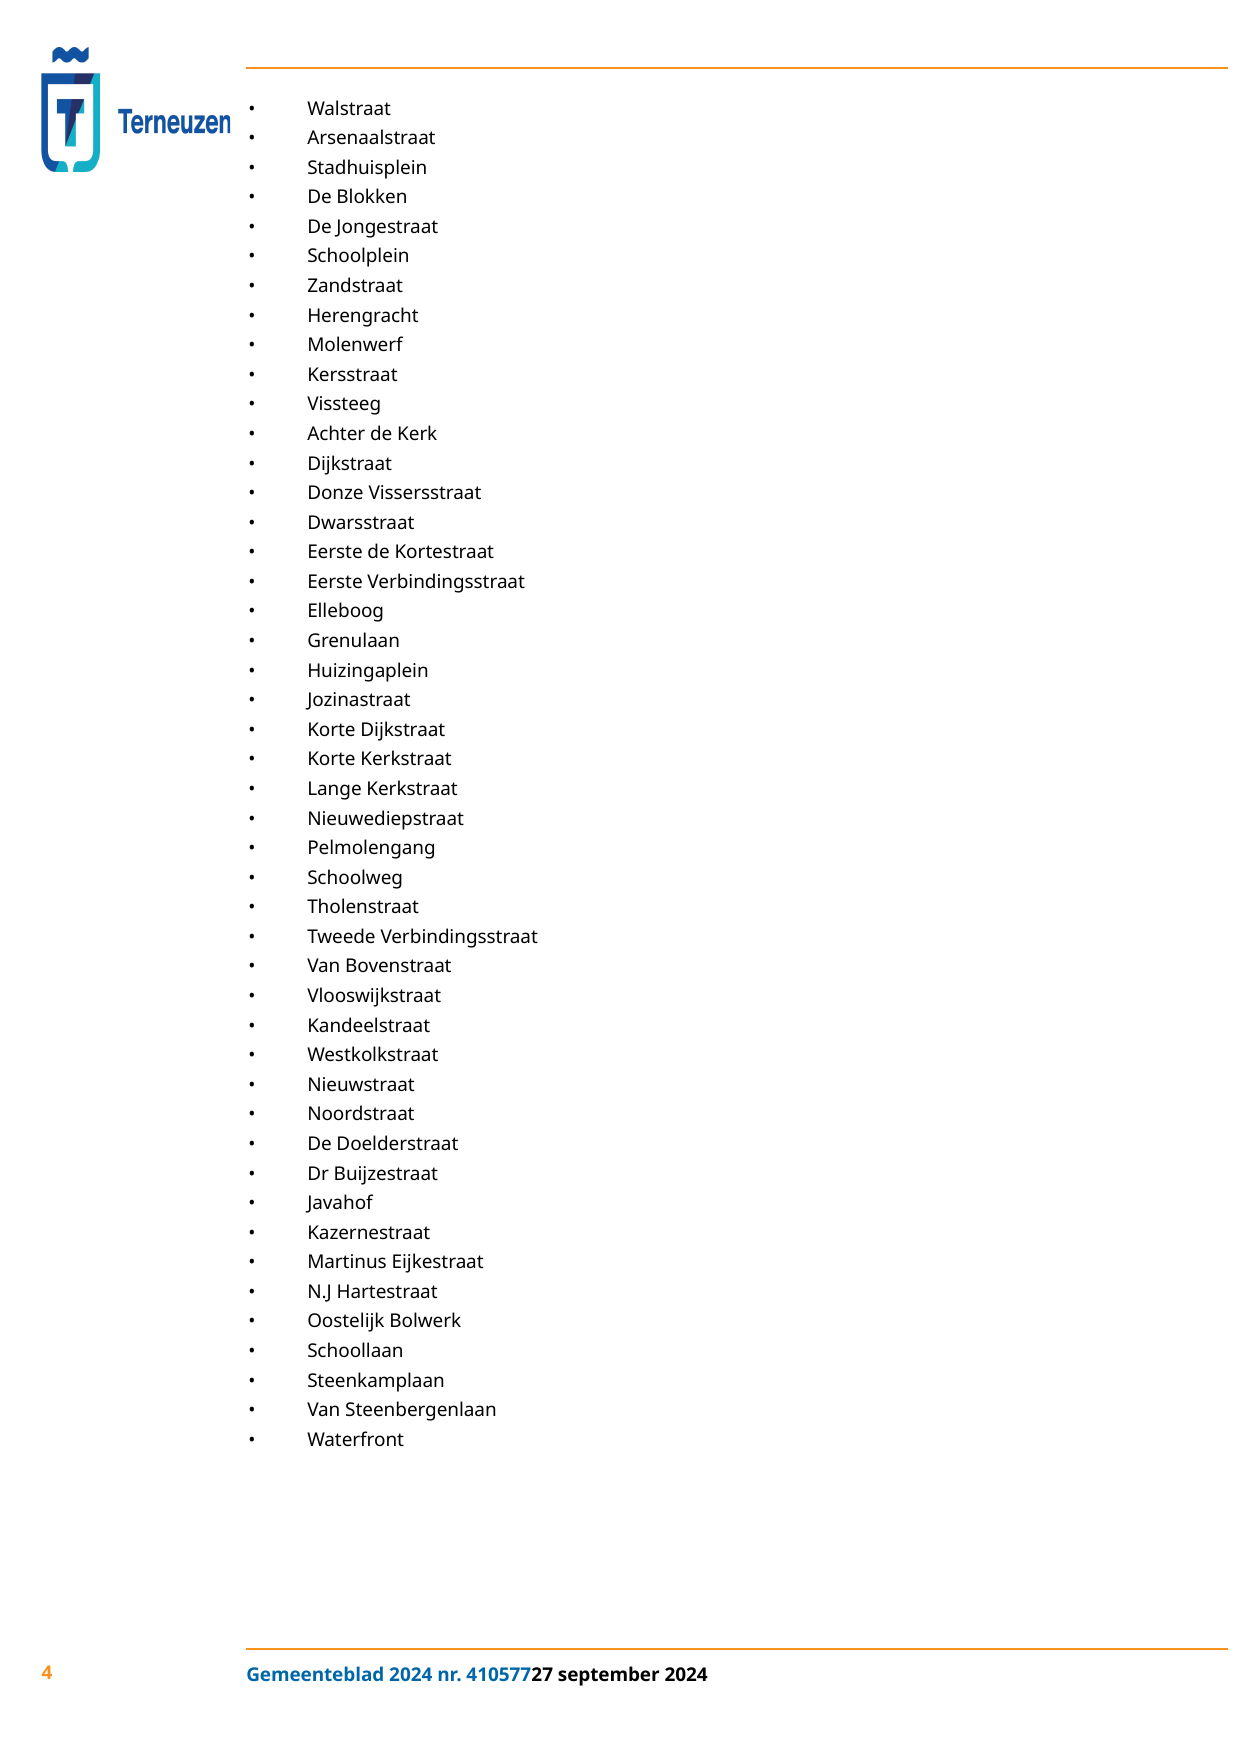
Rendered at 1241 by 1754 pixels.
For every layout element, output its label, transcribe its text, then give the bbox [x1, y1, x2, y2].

list Stadhuisplein [248, 154, 1152, 180]
list Dr Buijzestraat [248, 1160, 1152, 1186]
list Martinus Eijkestraat [248, 1248, 1152, 1274]
list Jozinastraat [248, 686, 1152, 712]
list Dwarsstraat [248, 509, 1152, 535]
list Vissteeg [248, 391, 1152, 416]
list Zandstraat [248, 272, 1152, 298]
list Nieuwediepstraat [248, 805, 1152, 831]
list Nieuwstraat [248, 1071, 1152, 1097]
list Waterfront [248, 1426, 1152, 1452]
list Dijkstraat [248, 450, 1152, 476]
list Schoolweg [248, 864, 1152, 890]
list Tweede Verbindingsstraat [248, 923, 1152, 949]
list Javahof [248, 1189, 1152, 1215]
list Korte Kerkstraat [248, 746, 1152, 771]
list Arsenaalstraat [248, 124, 1152, 150]
list De Doelderstraat [248, 1130, 1152, 1156]
list Kazernestraat [248, 1219, 1152, 1245]
list Westkolkstraat [248, 1041, 1152, 1067]
list Herengracht [248, 302, 1152, 328]
list Kandeelstraat [248, 1012, 1152, 1038]
list Elleboog [248, 598, 1152, 623]
list Grenulaan [248, 627, 1152, 653]
list Tholenstraat [248, 893, 1152, 919]
list Kersstraat [248, 361, 1152, 387]
list Vlooswijkstraat [248, 982, 1152, 1008]
list Walstraat [248, 95, 1152, 121]
list Oostelijk Bolwerk [248, 1308, 1152, 1333]
list Lange Kerkstraat [248, 775, 1152, 801]
list Huizingaplein [248, 657, 1152, 683]
list De Jongestraat [248, 213, 1152, 239]
list Noordstraat [248, 1101, 1152, 1126]
list Eerste de Kortestraat [248, 538, 1152, 564]
list De Blokken [248, 183, 1152, 209]
picture [41, 47, 231, 172]
list Molenwerf [248, 331, 1152, 357]
list Schoollaan [248, 1337, 1152, 1363]
list Schoolplein [248, 243, 1152, 268]
list Donze Vissersstraat [248, 479, 1152, 505]
list Achter de Kerk [248, 420, 1152, 446]
list Korte Dijkstraat [248, 716, 1152, 742]
list Eerste Verbindingsstraat [248, 568, 1152, 594]
list Steenkamplaan [248, 1367, 1152, 1393]
list Pelmolengang [248, 834, 1152, 860]
list Van Steenbergenlaan [248, 1396, 1152, 1422]
list N.J Hartestraat [248, 1278, 1152, 1304]
list Van Bovenstraat [248, 953, 1152, 978]
